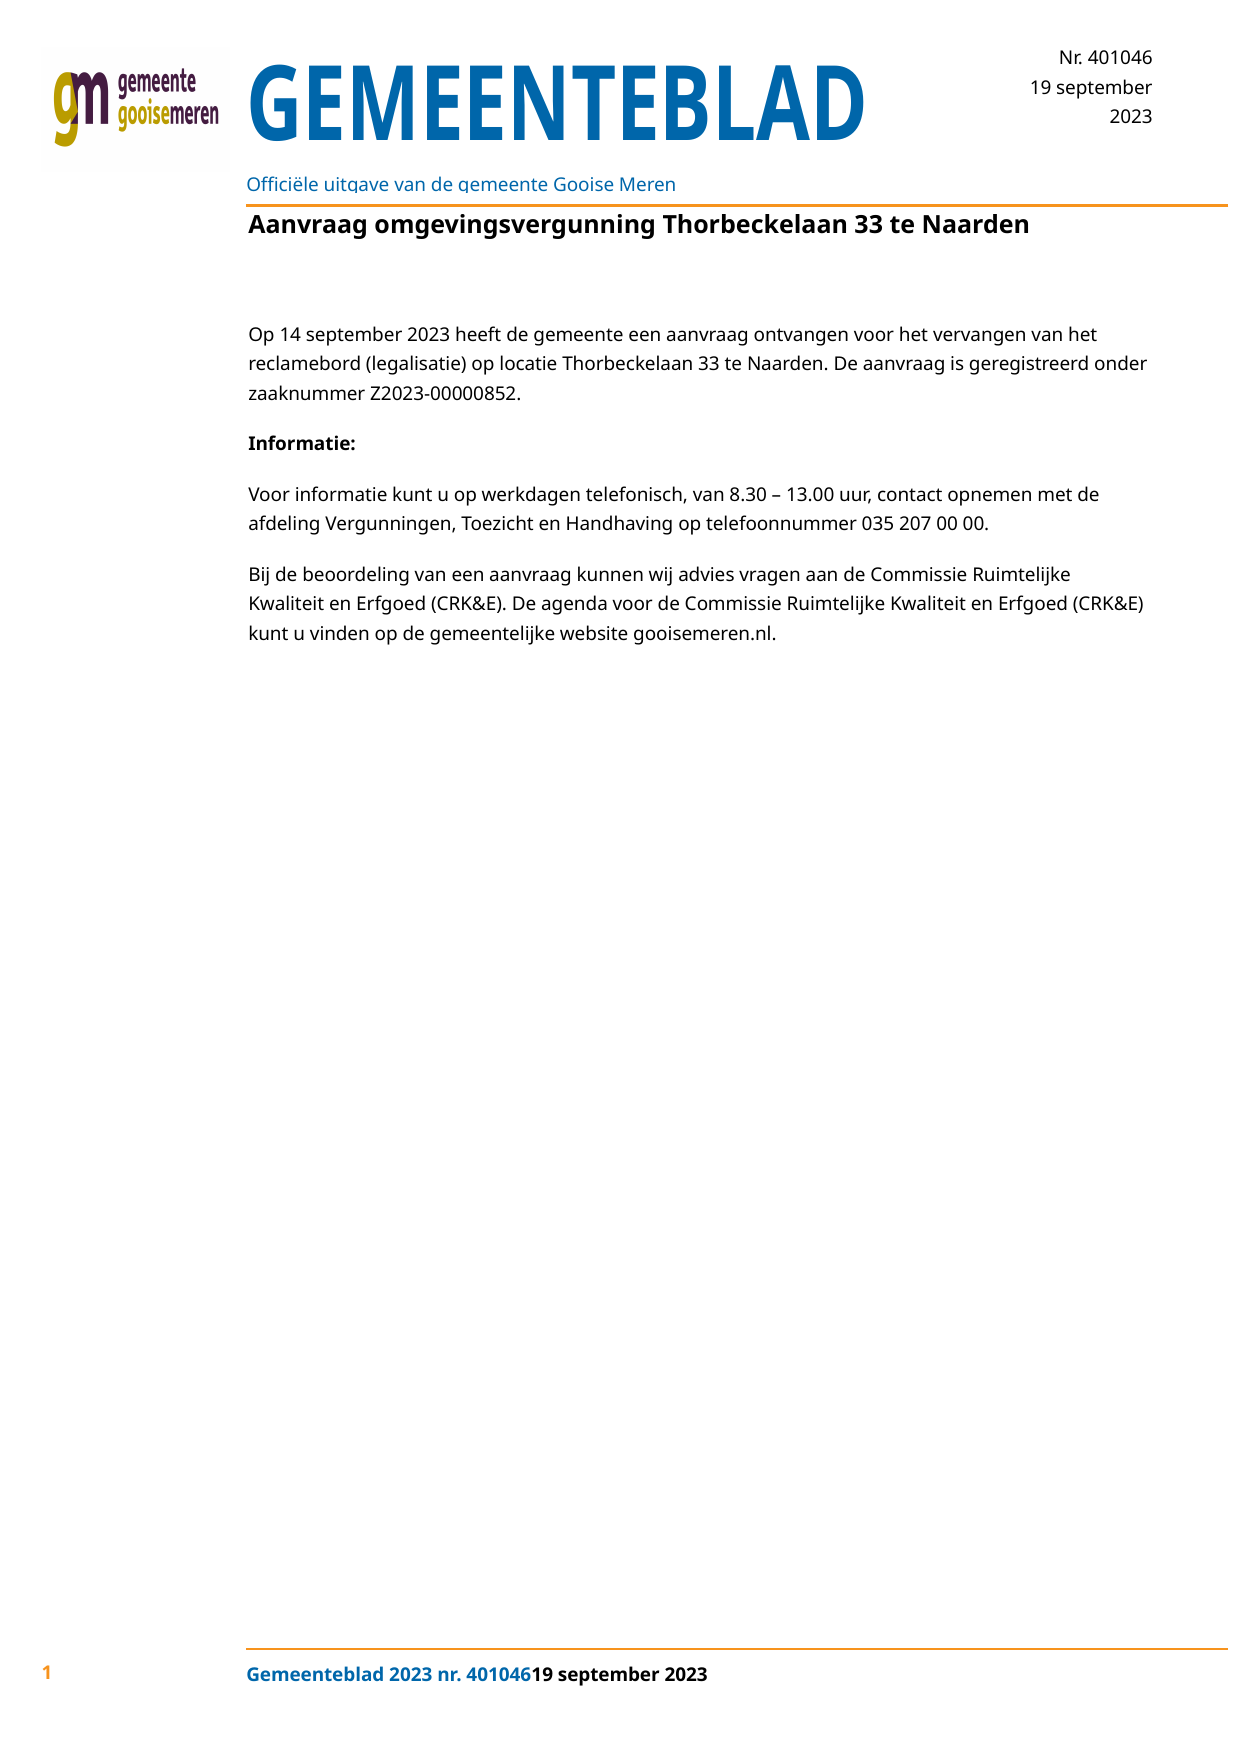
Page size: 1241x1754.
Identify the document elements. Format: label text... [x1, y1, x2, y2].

text Aanvraag omgevingsvergunning Thorbeckelaan 33 te Naarden [248, 207, 1152, 241]
text Informatie: [248, 430, 1152, 456]
picture [41, 47, 231, 172]
text Bij de beoordeling van een aanvraag kunnen wij advies vragen aan de Commissie Ruimtelijke Kwaliteit en Erfgoed (CRK&E). De agenda voor de Commissie Ruimtelijke Kwaliteit en Erfgoed (CRK&E) kunt u vinden op de gemeentelijke website gooisemeren.nl. [248, 561, 1152, 646]
text Op 14 september 2023 heeft de gemeente een aanvraag ontvangen voor het vervangen van het reclamebord (legalisatie) op locatie Thorbeckelaan 33 te Naarden. De aanvraag is geregistreerd onder zaaknummer Z2023-00000852. [248, 321, 1152, 406]
text Voor informatie kunt u op werkdagen telefonisch, van 8.30 – 13.00 uur, contact opnemen met de afdeling Vergunningen, Toezicht en Handhaving op telefoonnummer 035 207 00 00. [248, 481, 1152, 536]
